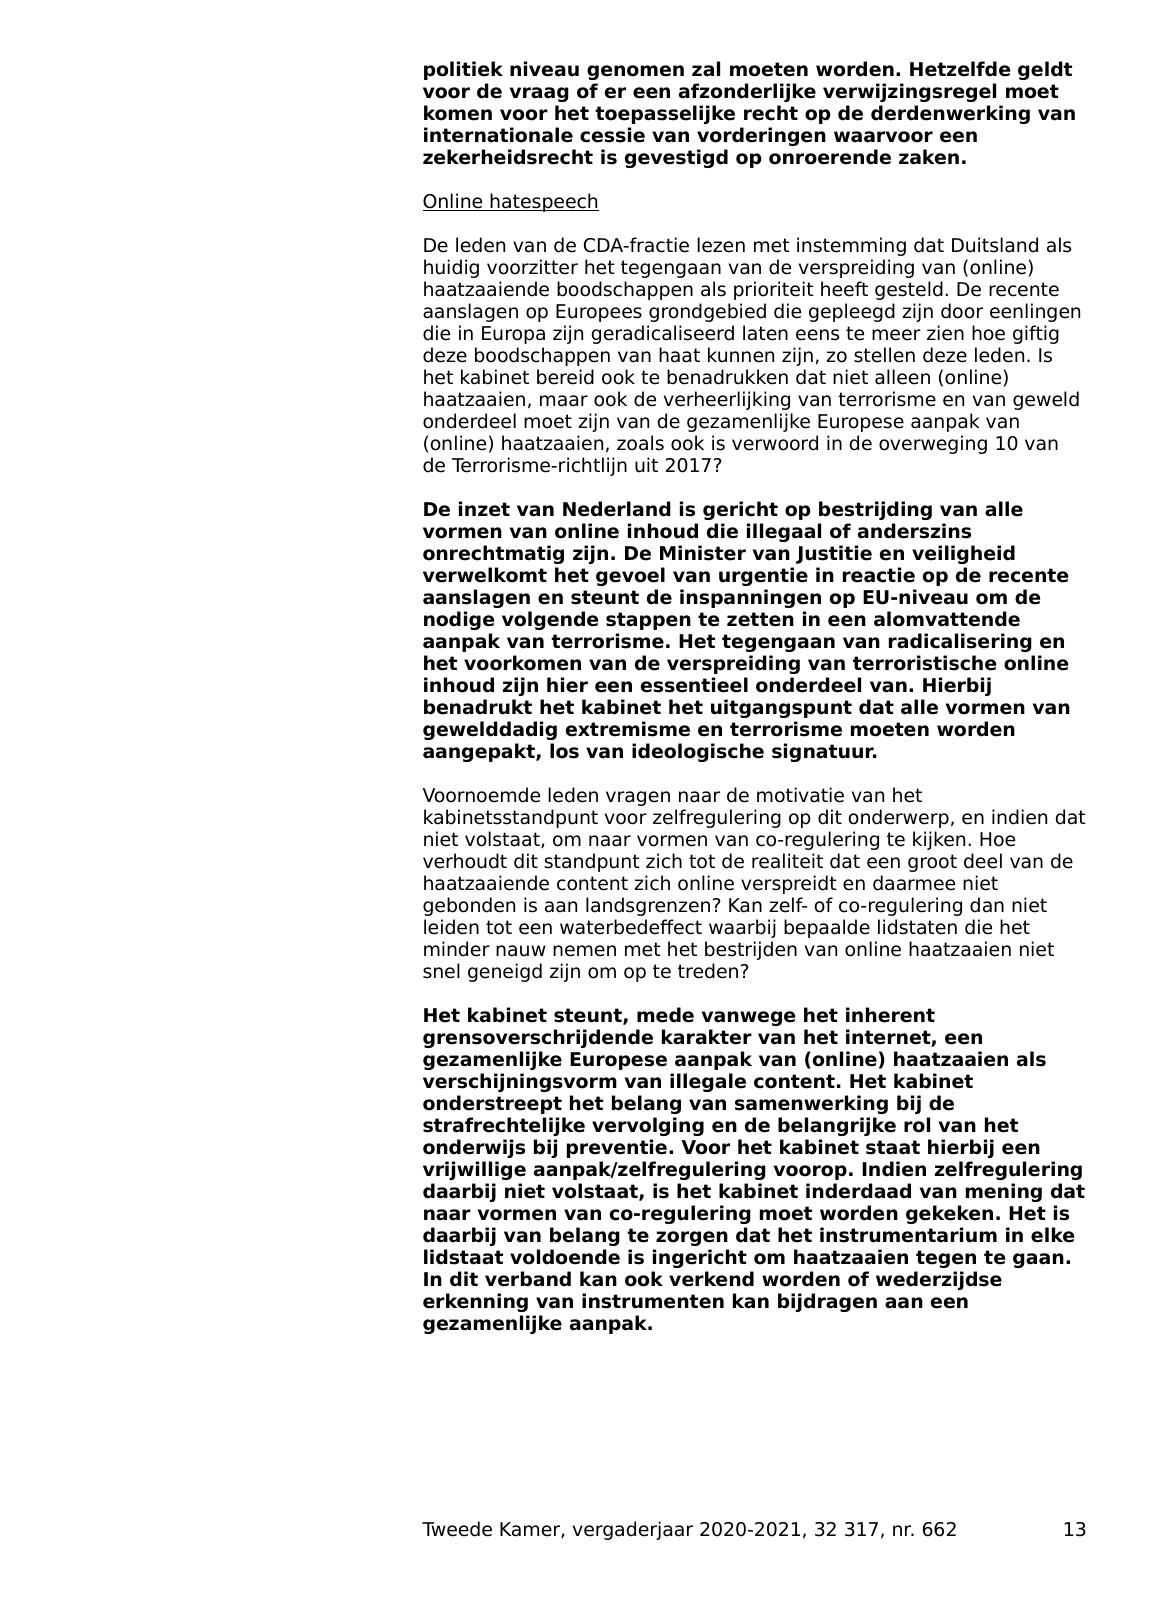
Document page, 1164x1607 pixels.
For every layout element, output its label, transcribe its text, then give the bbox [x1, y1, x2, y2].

text politiek niveau genomen zal moeten worden. Hetzelfde geldt voor de vraag of er een afzonderlijke verwijzingsregel moet komen voor het toepasselijke recht op de derdenwerking van internationale cessie van vorderingen waarvoor een zekerheidsrecht is gevestigd op onroerende zaken. [422, 59, 1087, 169]
subtitle Online hatespeech [422, 191, 1087, 213]
text Het kabinet steunt, mede vanwege het inherent grensoverschrijdende karakter van het internet, een gezamenlijke Europese aanpak van (online) haatzaaien als verschijningsvorm van illegale content. Het kabinet onderstreept het belang van samenwerking bij de strafrechtelijke vervolging en de belangrijke rol van het onderwijs bij preventie. Voor het kabinet staat hierbij een vrijwillige aanpak/zelfregulering voorop. Indien zelfregulering daarbij niet volstaat, is het kabinet inderdaad van mening dat naar vormen van co-regulering moet worden gekeken. Het is daarbij van belang te zorgen dat het instrumentarium in elke lidstaat voldoende is ingericht om haatzaaien tegen te gaan. In dit verband kan ook verkend worden of wederzijdse erkenning van instrumenten kan bijdragen aan een gezamenlijke aanpak. [422, 1005, 1087, 1335]
text De inzet van Nederland is gericht op bestrijding van alle vormen van online inhoud die illegaal of anderszins onrechtmatig zijn. De Minister van Justitie en veiligheid verwelkomt het gevoel van urgentie in reactie op de recente aanslagen en steunt de inspanningen op EU-niveau om de nodige volgende stappen te zetten in een alomvattende aanpak van terrorisme. Het tegengaan van radicalisering en het voorkomen van de verspreiding van terroristische online inhoud zijn hier een essentieel onderdeel van. Hierbij benadrukt het kabinet het uitgangspunt dat alle vormen van gewelddadig extremisme en terrorisme moeten worden aangepakt, los van ideologische signatuur. [422, 499, 1087, 763]
text Voornoemde leden vragen naar de motivatie van het kabinetsstandpunt voor zelfregulering op dit onderwerp, en indien dat niet volstaat, om naar vormen van co-regulering te kijken. Hoe verhoudt dit standpunt zich tot de realiteit dat een groot deel van de haatzaaiende content zich online verspreidt en daarmee niet gebonden is aan landsgrenzen? Kan zelf- of co-regulering dan niet leiden tot een waterbedeffect waarbij bepaalde lidstaten die het minder nauw nemen met het bestrijden van online haatzaaien niet snel geneigd zijn om op te treden? [422, 785, 1087, 983]
text De leden van de CDA-fractie lezen met instemming dat Duitsland als huidig voorzitter het tegengaan van de verspreiding van (online) haatzaaiende boodschappen als prioriteit heeft gesteld. De recente aanslagen op Europees grondgebied die gepleegd zijn door eenlingen die in Europa zijn geradicaliseerd laten eens te meer zien hoe giftig deze boodschappen van haat kunnen zijn, zo stellen deze leden. Is het kabinet bereid ook te benadrukken dat niet alleen (online) haatzaaien, maar ook de verheerlijking van terrorisme en van geweld onderdeel moet zijn van de gezamenlijke Europese aanpak van (online) haatzaaien, zoals ook is verwoord in de overweging 10 van de Terrorisme-richtlijn uit 2017? [422, 235, 1087, 477]
